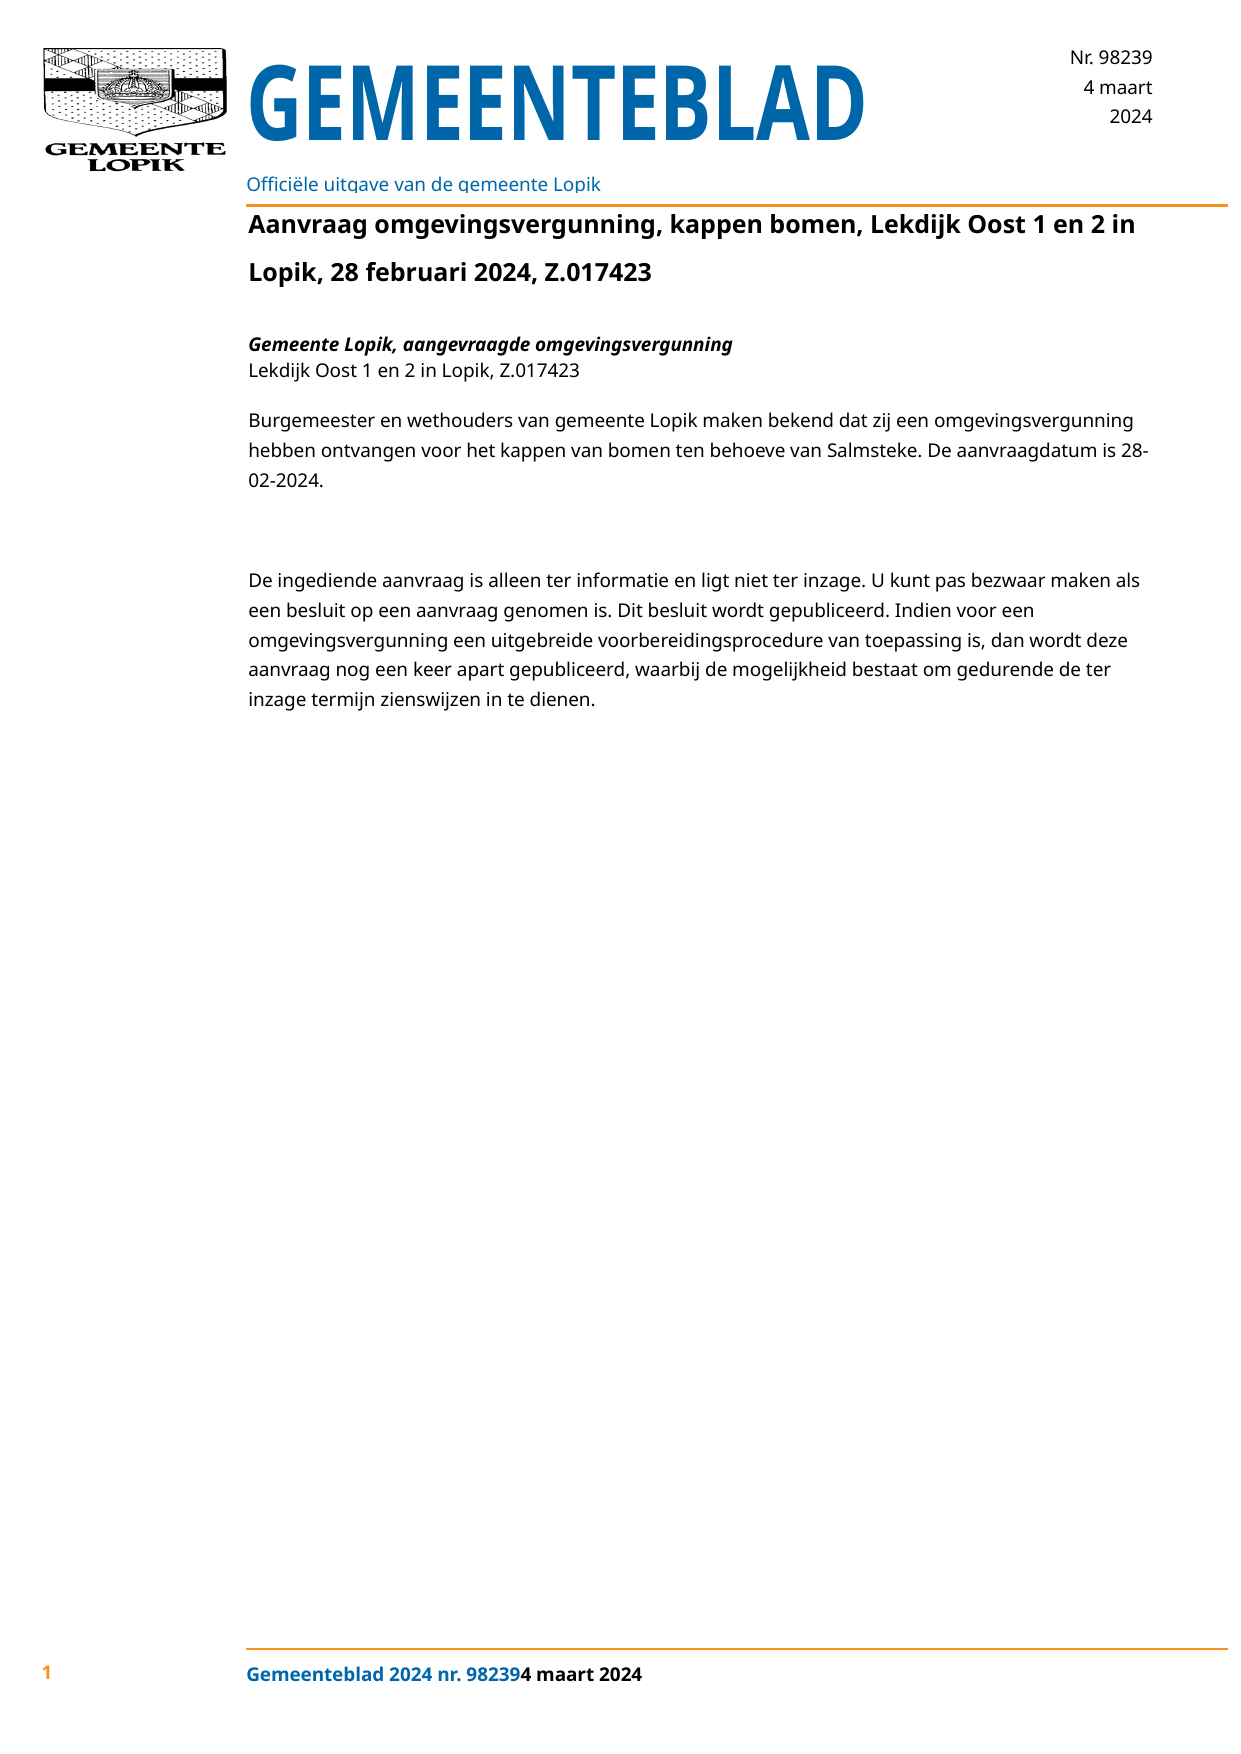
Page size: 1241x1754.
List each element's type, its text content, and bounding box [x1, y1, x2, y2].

text Burgemeester en wethouders van gemeente Lopik maken bekend dat zij een omgevingsvergunning hebben ontvangen voor het kappen van bomen ten behoeve van Salmsteke. De aanvraagdatum is 28-02-2024. [248, 408, 1152, 492]
text Lekdijk Oost 1 en 2 in Lopik, Z.017423 [248, 357, 1152, 383]
picture [41, 47, 231, 172]
text Aanvraag omgevingsvergunning, kappen bomen, Lekdijk Oost 1 en 2 in Lopik, 28 februari 2024, Z.017423 [248, 207, 1152, 288]
text Gemeente Lopik, aangevraagde omgevingsvergunning [248, 331, 1152, 357]
text De ingediende aanvraag is alleen ter informatie en ligt niet ter inzage. U kunt pas bezwaar maken als een besluit op een aanvraag genomen is. Dit besluit wordt gepubliceerd. Indien voor een omgevingsvergunning een uitgebreide voorbereidingsprocedure van toepassing is, dan wordt deze aanvraag nog een keer apart gepubliceerd, waarbij de mogelijkheid bestaat om gedurende de ter inzage termijn zienswijzen in te dienen. [248, 568, 1152, 712]
